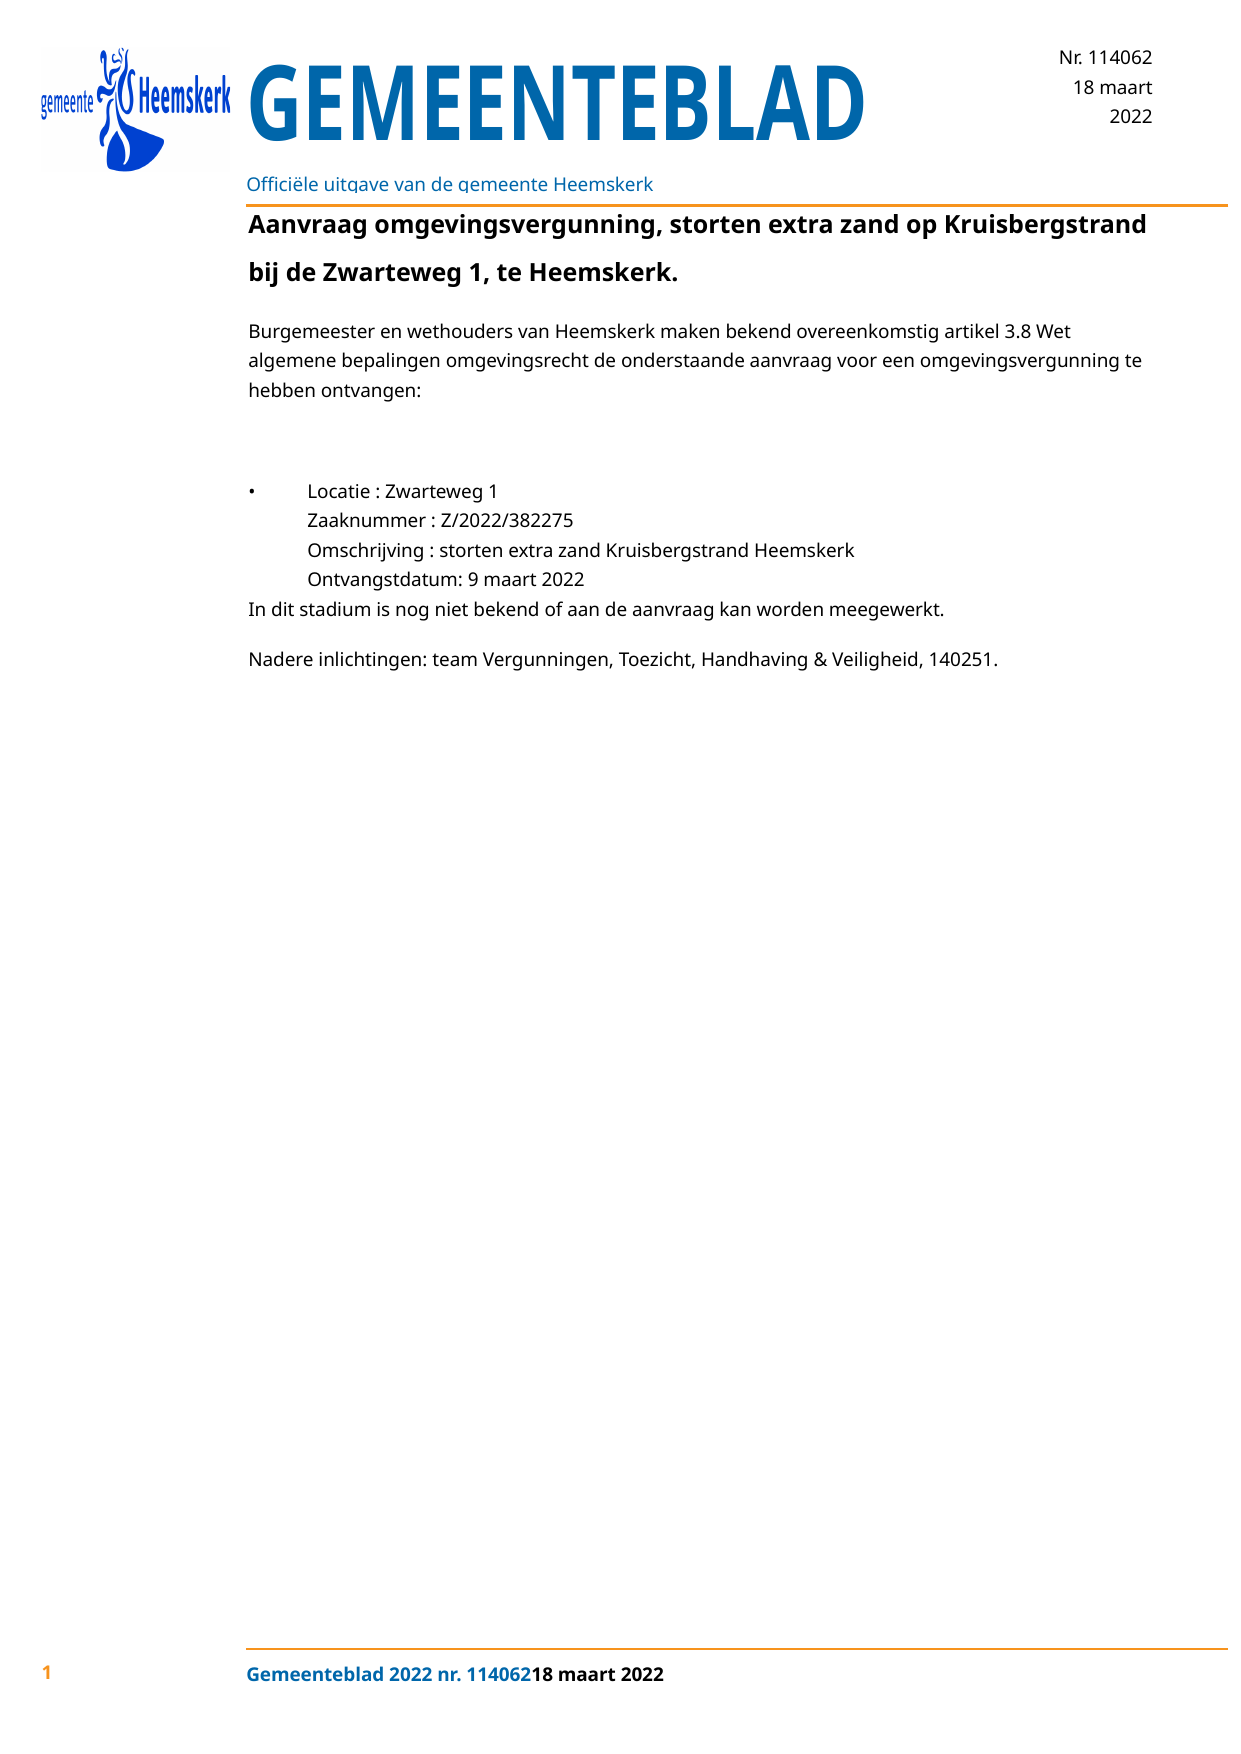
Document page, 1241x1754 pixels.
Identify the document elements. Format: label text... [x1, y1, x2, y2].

text Aanvraag omgevingsvergunning, storten extra zand op Kruisbergstrand bij de Zwarteweg 1, te Heemskerk. [248, 207, 1152, 288]
text In dit stadium is nog niet bekend of aan de aanvraag kan worden meegewerkt. [248, 596, 1152, 622]
text Nadere inlichtingen: team Vergunningen, Toezicht, Handhaving & Veiligheid, 140251. [248, 647, 1152, 672]
list Ontvangstdatum: 9 maart 2022 [248, 567, 1152, 592]
text Burgemeester en wethouders van Heemskerk maken bekend overeenkomstig artikel 3.8 Wet algemene bepalingen omgevingsrecht de onderstaande aanvraag voor een omgevingsvergunning te hebben ontvangen: [248, 318, 1152, 403]
list Zaaknummer : Z/2022/382275 [248, 507, 1152, 533]
list Locatie : Zwarteweg 1 [248, 478, 1152, 504]
picture [41, 47, 231, 172]
list Omschrijving : storten extra zand Kruisbergstrand Heemskerk [248, 537, 1152, 563]
